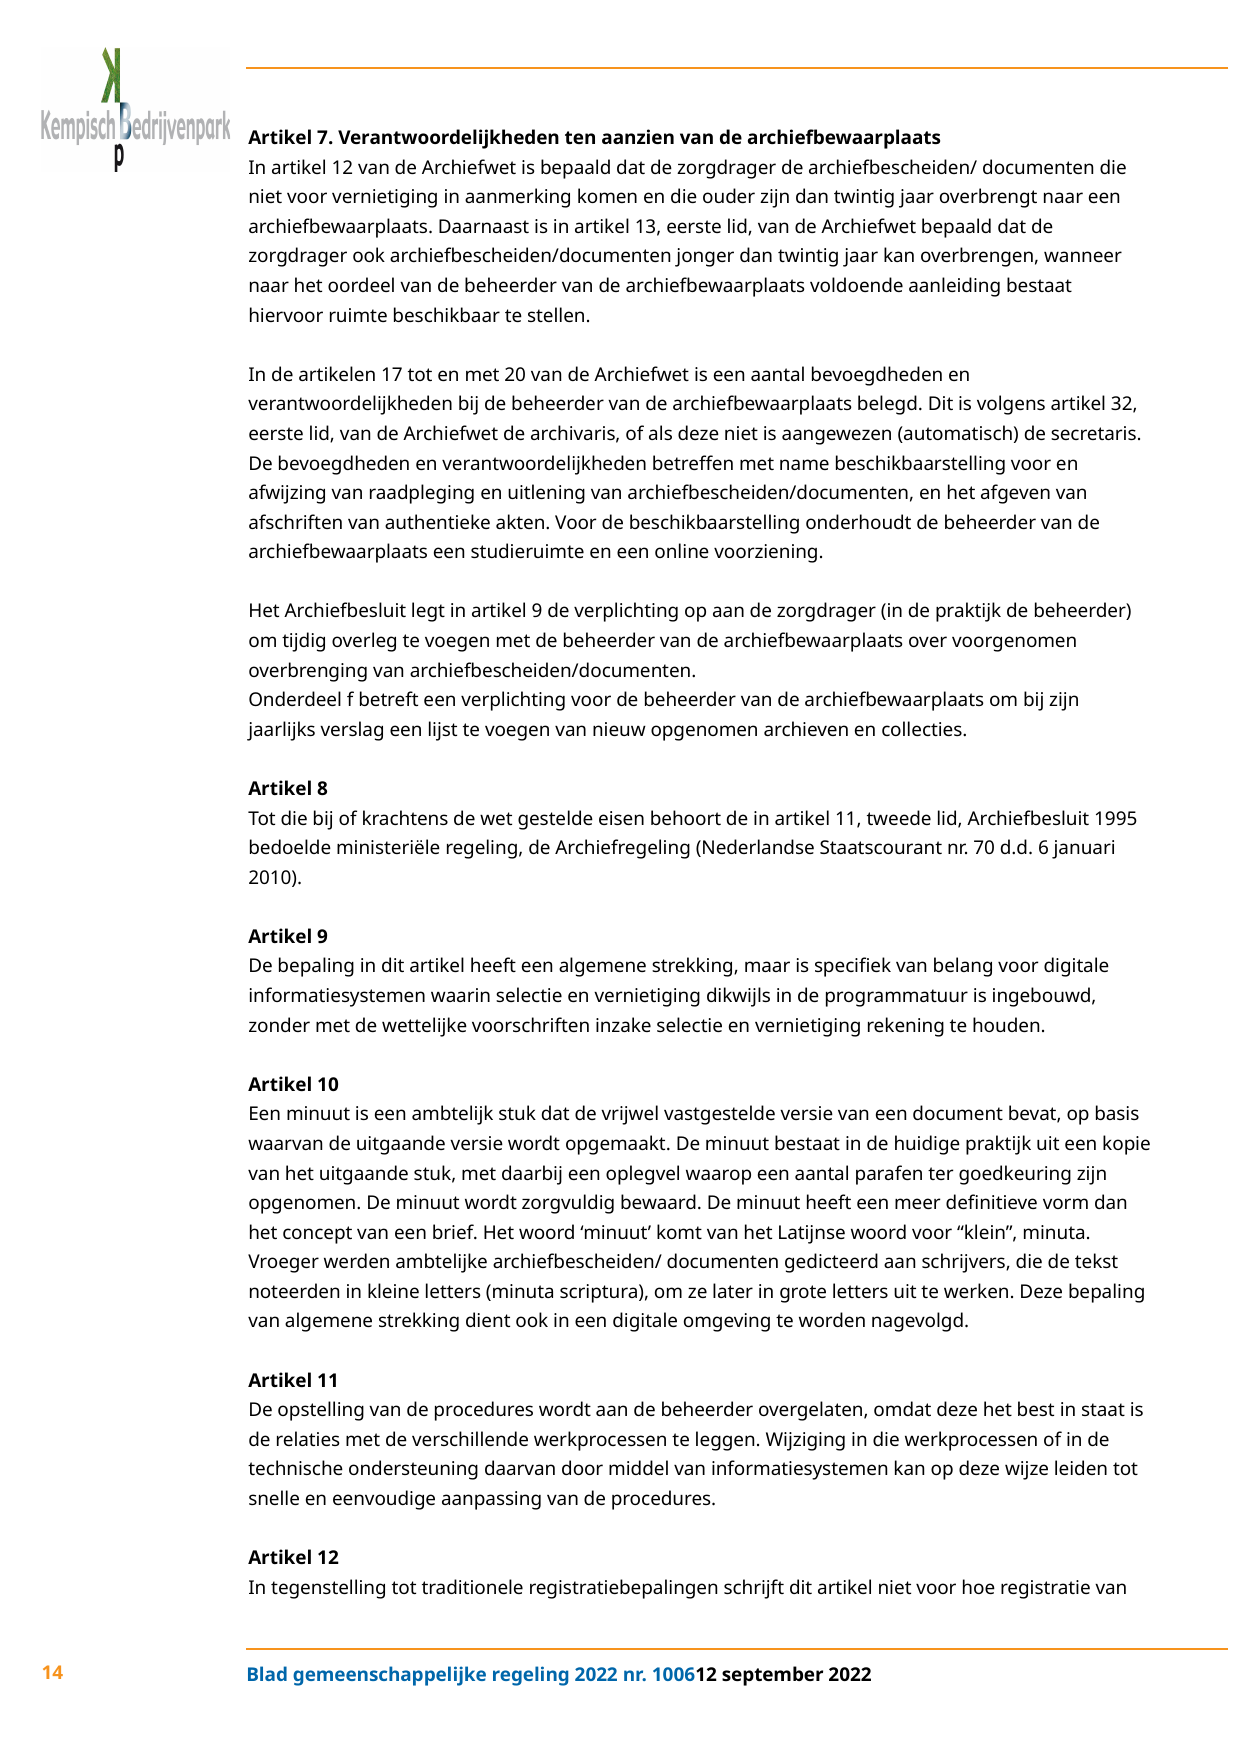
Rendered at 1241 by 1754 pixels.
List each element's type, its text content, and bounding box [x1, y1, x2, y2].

text De opstelling van de procedures wordt aan de beheerder overgelaten, omdat deze het best in staat is de relaties met de verschillende werkprocessen te leggen. Wijziging in die werkprocessen of in de technische ondersteuning daarvan door middel van informatiesystemen kan op deze wijze leiden tot snelle en eenvoudige aanpassing van de procedures. [248, 1396, 1152, 1511]
text Artikel 9 [248, 923, 1152, 949]
picture [41, 47, 231, 172]
text Artikel 11 [248, 1367, 1152, 1393]
text In tegenstelling tot traditionele registratiebepalingen schrijft dit artikel niet voor hoe registratie van [248, 1574, 1152, 1600]
text Artikel 7. Verantwoordelijkheden ten aanzien van de archiefbewaarplaats [248, 124, 1152, 150]
text Artikel 8 [248, 775, 1152, 801]
text Een minuut is een ambtelijk stuk dat de vrijwel vastgestelde versie van een document bevat, op basis waarvan de uitgaande versie wordt opgemaakt. De minuut bestaat in de huidige praktijk uit een kopie van het uitgaande stuk, met daarbij een oplegvel waarop een aantal parafen ter goedkeuring zijn opgenomen. De minuut wordt zorgvuldig bewaard. De minuut heeft een meer definitieve vorm dan het concept van een brief. Het woord ‘minuut’ komt van het Latijnse woord voor “klein”, minuta. Vroeger werden ambtelijke archiefbescheiden/ documenten gedicteerd aan schrijvers, die de tekst noteerden in kleine letters (minuta scriptura), om ze later in grote letters uit te werken. Deze bepaling van algemene strekking dient ook in een digitale omgeving te worden nagevolgd. [248, 1101, 1152, 1333]
text In artikel 12 van de Archiefwet is bepaald dat de zorgdrager de archiefbescheiden/ documenten die niet voor vernietiging in aanmerking komen en die ouder zijn dan twintig jaar overbrengt naar een archiefbewaarplaats. Daarnaast is in artikel 13, eerste lid, van de Archiefwet bepaald dat de zorgdrager ook archiefbescheiden/documenten jonger dan twintig jaar kan overbrengen, wanneer naar het oordeel van de beheerder van de archiefbewaarplaats voldoende aanleiding bestaat hiervoor ruimte beschikbaar te stellen. [248, 154, 1152, 328]
text De bepaling in dit artikel heeft een algemene strekking, maar is specifiek van belang voor digitale informatiesystemen waarin selectie en vernietiging dikwijls in de programmatuur is ingebouwd, zonder met de wettelijke voorschriften inzake selectie en vernietiging rekening te houden. [248, 953, 1152, 1038]
text Artikel 10 [248, 1071, 1152, 1097]
text Onderdeel f betreft een verplichting voor de beheerder van de archiefbewaarplaats om bij zijn jaarlijks verslag een lijst te voegen van nieuw opgenomen archieven en collecties. [248, 686, 1152, 742]
text Artikel 12 [248, 1544, 1152, 1570]
text Tot die bij of krachtens de wet gestelde eisen behoort de in artikel 11, tweede lid, Archiefbesluit 1995 bedoelde ministeriële regeling, de Archiefregeling (Nederlandse Staatscourant nr. 70 d.d. 6 januari 2010). [248, 805, 1152, 890]
text In de artikelen 17 tot en met 20 van de Archiefwet is een aantal bevoegdheden en verantwoordelijkheden bij de beheerder van de archiefbewaarplaats belegd. Dit is volgens artikel 32, eerste lid, van de Archiefwet de archivaris, of als deze niet is aangewezen (automatisch) de secretaris. De bevoegdheden en verantwoordelijkheden betreffen met name beschikbaarstelling voor en afwijzing van raadpleging en uitlening van archiefbescheiden/documenten, en het afgeven van afschriften van authentieke akten. Voor de beschikbaarstelling onderhoudt de beheerder van de archiefbewaarplaats een studieruimte en een online voorziening. [248, 361, 1152, 564]
text Het Archiefbesluit legt in artikel 9 de verplichting op aan de zorgdrager (in de praktijk de beheerder) om tijdig overleg te voegen met de beheerder van de archiefbewaarplaats over voorgenomen overbrenging van archiefbescheiden/documenten. [248, 598, 1152, 683]
